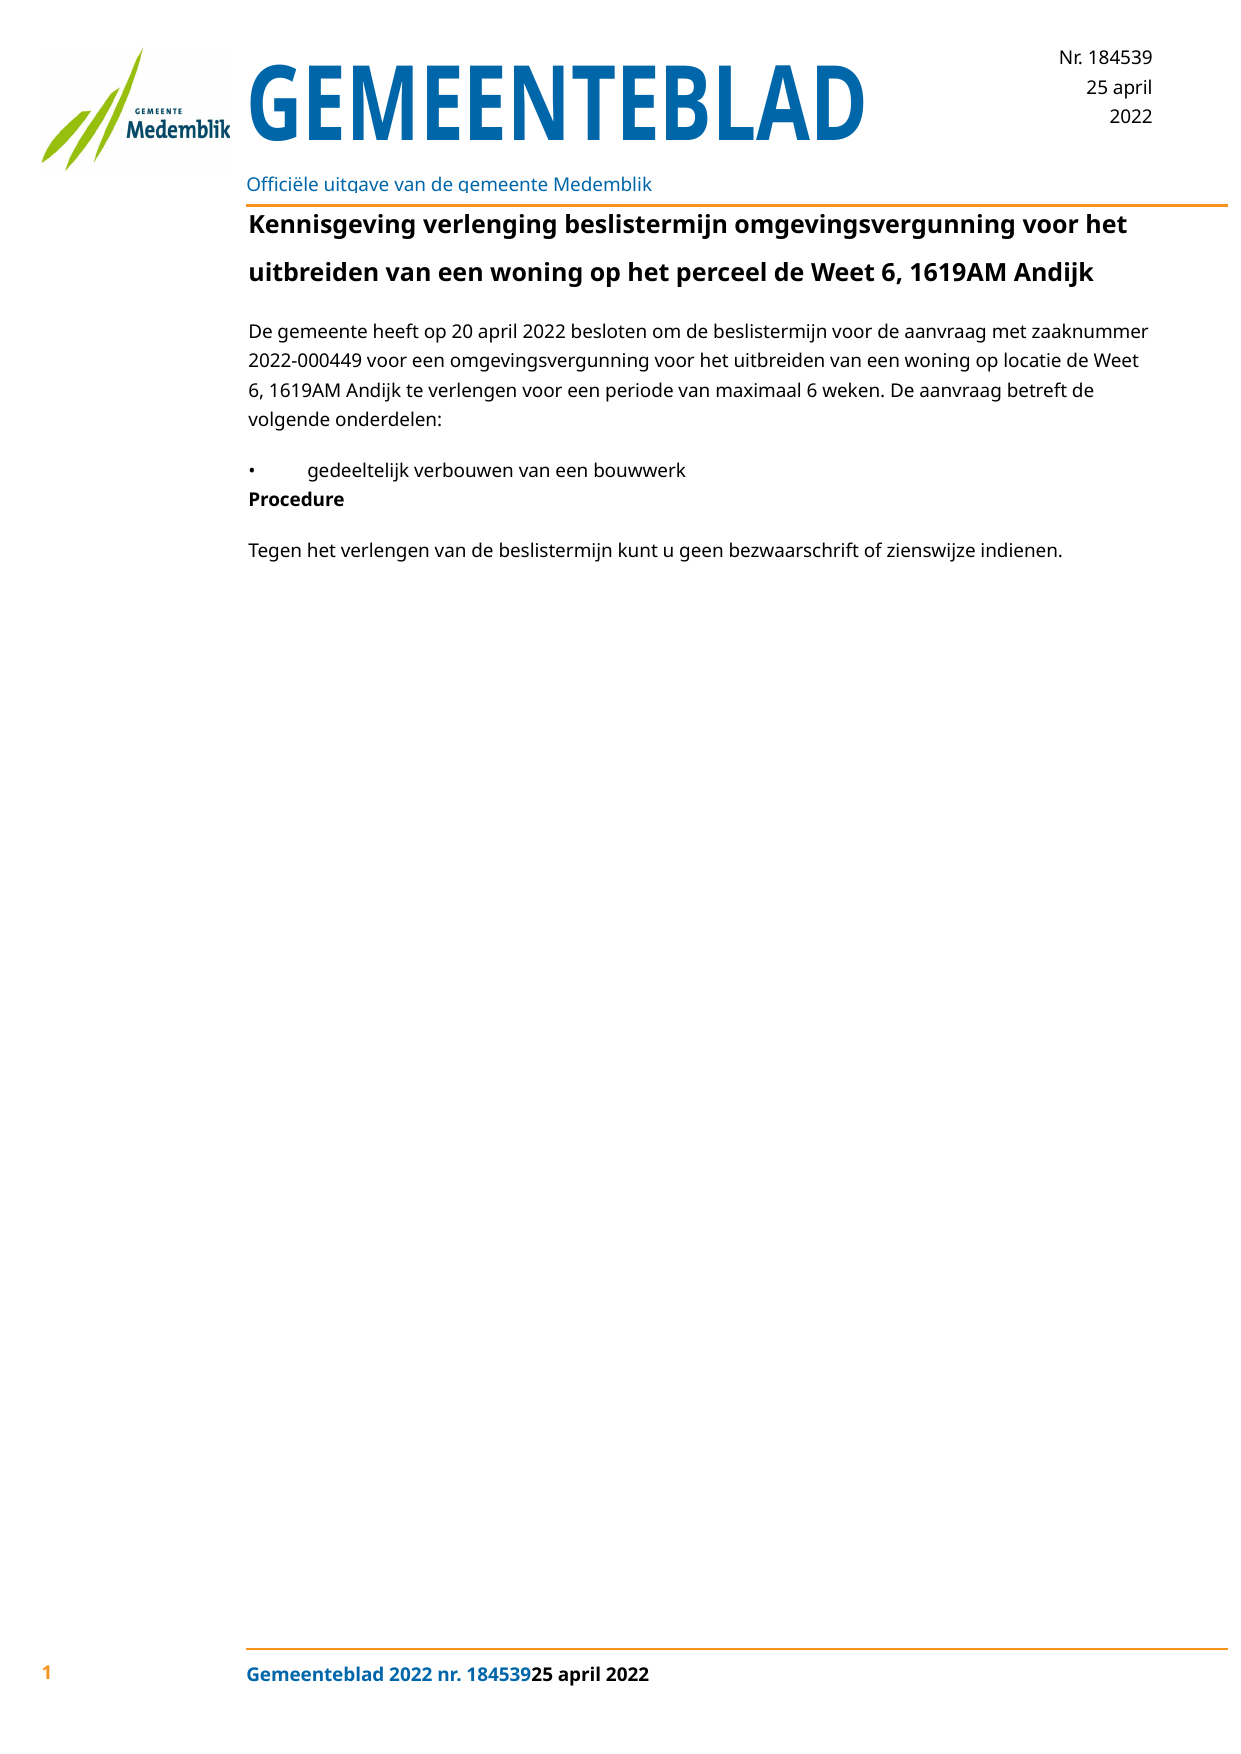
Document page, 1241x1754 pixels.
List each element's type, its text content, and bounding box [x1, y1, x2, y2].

picture [41, 47, 231, 172]
text Kennisgeving verlenging beslistermijn omgevingsvergunning voor het uitbreiden van een woning op het perceel de Weet 6, 1619AM Andijk [248, 207, 1152, 288]
list gedeeltelijk verbouwen van een bouwwerk [248, 457, 1152, 483]
text De gemeente heeft op 20 april 2022 besloten om de beslistermijn voor de aanvraag met zaaknummer 2022-000449 voor een omgevingsvergunning voor het uitbreiden van een woning op locatie de Weet 6, 1619AM Andijk te verlengen voor een periode van maximaal 6 weken. De aanvraag betreft de volgende onderdelen: [248, 318, 1152, 432]
text Tegen het verlengen van de beslistermijn kunt u geen bezwaarschrift of zienswijze indienen. [248, 537, 1152, 563]
text Procedure [248, 487, 1152, 512]
